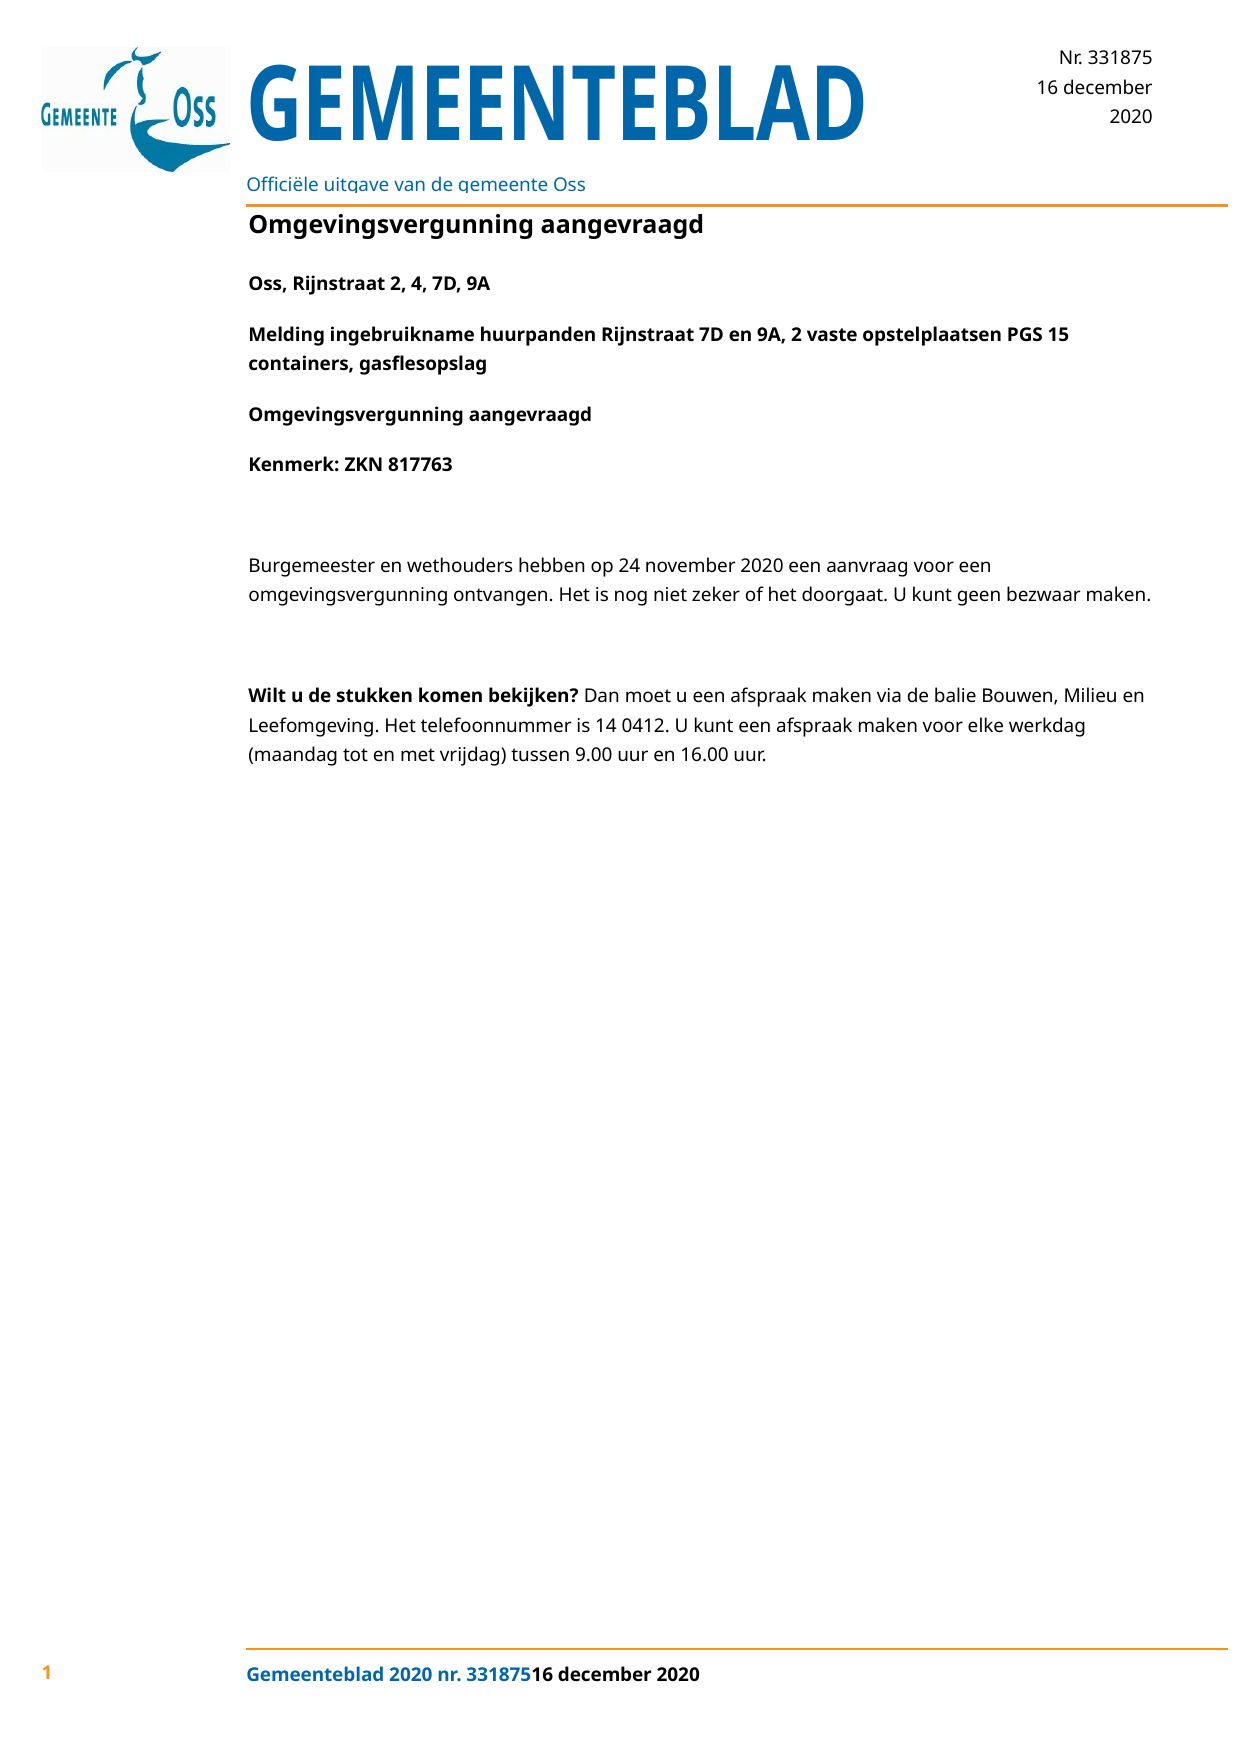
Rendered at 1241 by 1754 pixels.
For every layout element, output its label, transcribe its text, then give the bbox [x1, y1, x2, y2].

picture [41, 47, 231, 172]
text Burgemeester en wethouders hebben op 24 november 2020 een aanvraag voor een omgevingsvergunning ontvangen. Het is nog niet zeker of het doorgaat. U kunt geen bezwaar maken. [248, 552, 1152, 607]
text Omgevingsvergunning aangevraagd [248, 207, 1152, 241]
text Omgevingsvergunning aangevraagd [248, 401, 1152, 426]
text Melding ingebruikname huurpanden Rijnstraat 7D en 9A, 2 vaste opstelplaatsen PGS 15 containers, gasflesopslag [248, 321, 1152, 376]
text Wilt u de stukken komen bekijken? Dan moet u een afspraak maken via de balie Bouwen, Milieu en Leefomgeving. Het telefoonnummer is 14 0412. U kunt een afspraak maken voor elke werkdag (maandag tot en met vrijdag) tussen 9.00 uur en 16.00 uur. [248, 682, 1152, 767]
text Oss, Rijnstraat 2, 4, 7D, 9A [248, 270, 1152, 296]
text Kenmerk: ZKN 817763 [248, 451, 1152, 477]
